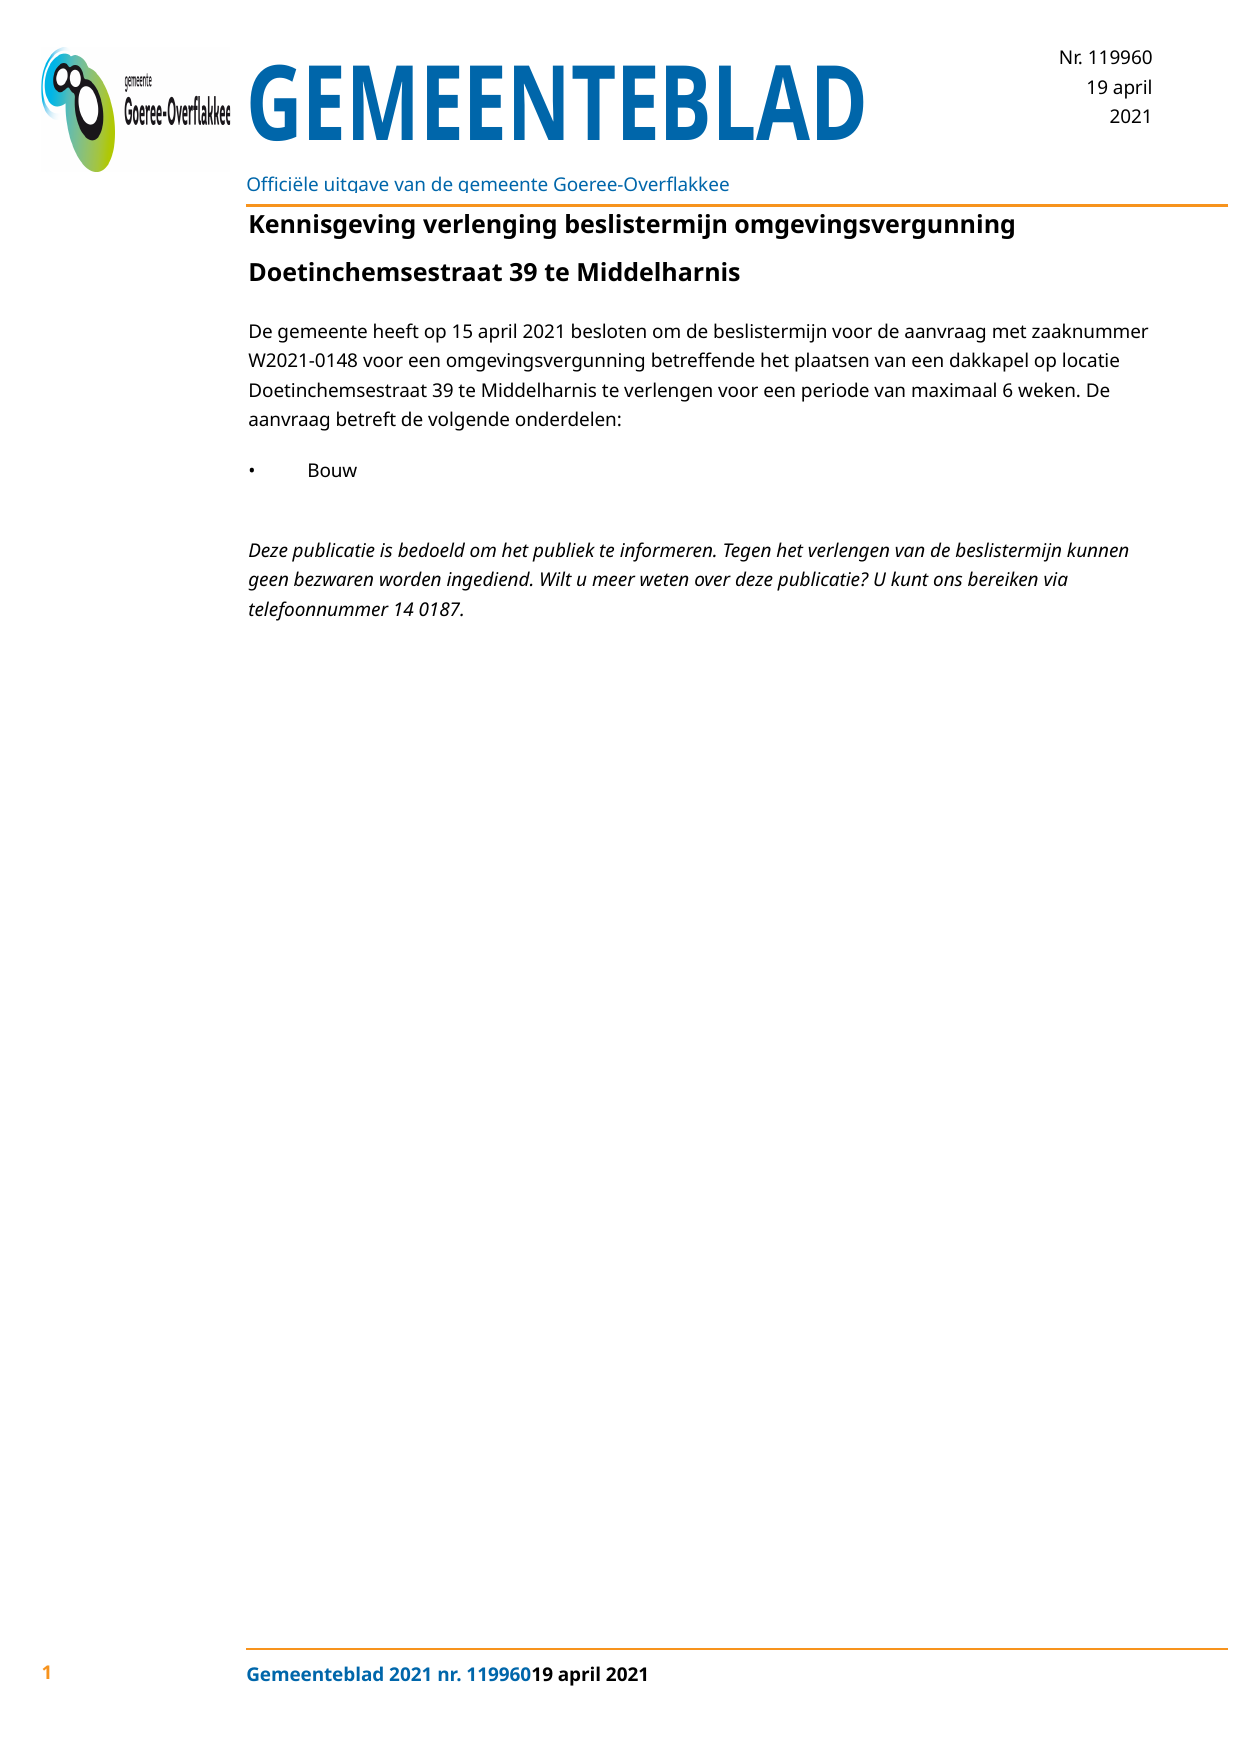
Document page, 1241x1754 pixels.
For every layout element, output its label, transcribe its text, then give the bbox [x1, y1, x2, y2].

list Bouw [248, 457, 1152, 483]
picture [41, 47, 231, 172]
text De gemeente heeft op 15 april 2021 besloten om de beslistermijn voor de aanvraag met zaaknummer W2021-0148 voor een omgevingsvergunning betreffende het plaatsen van een dakkapel op locatie Doetinchemsestraat 39 te Middelharnis te verlengen voor een periode van maximaal 6 weken. De aanvraag betreft de volgende onderdelen: [248, 318, 1152, 432]
text Kennisgeving verlenging beslistermijn omgevingsvergunning Doetinchemsestraat 39 te Middelharnis [248, 207, 1152, 288]
text Deze publicatie is bedoeld om het publiek te informeren. Tegen het verlengen van de beslistermijn kunnen geen bezwaren worden ingediend. Wilt u meer weten over deze publicatie? U kunt ons bereiken via telefoonnummer 14 0187. [248, 537, 1152, 622]
